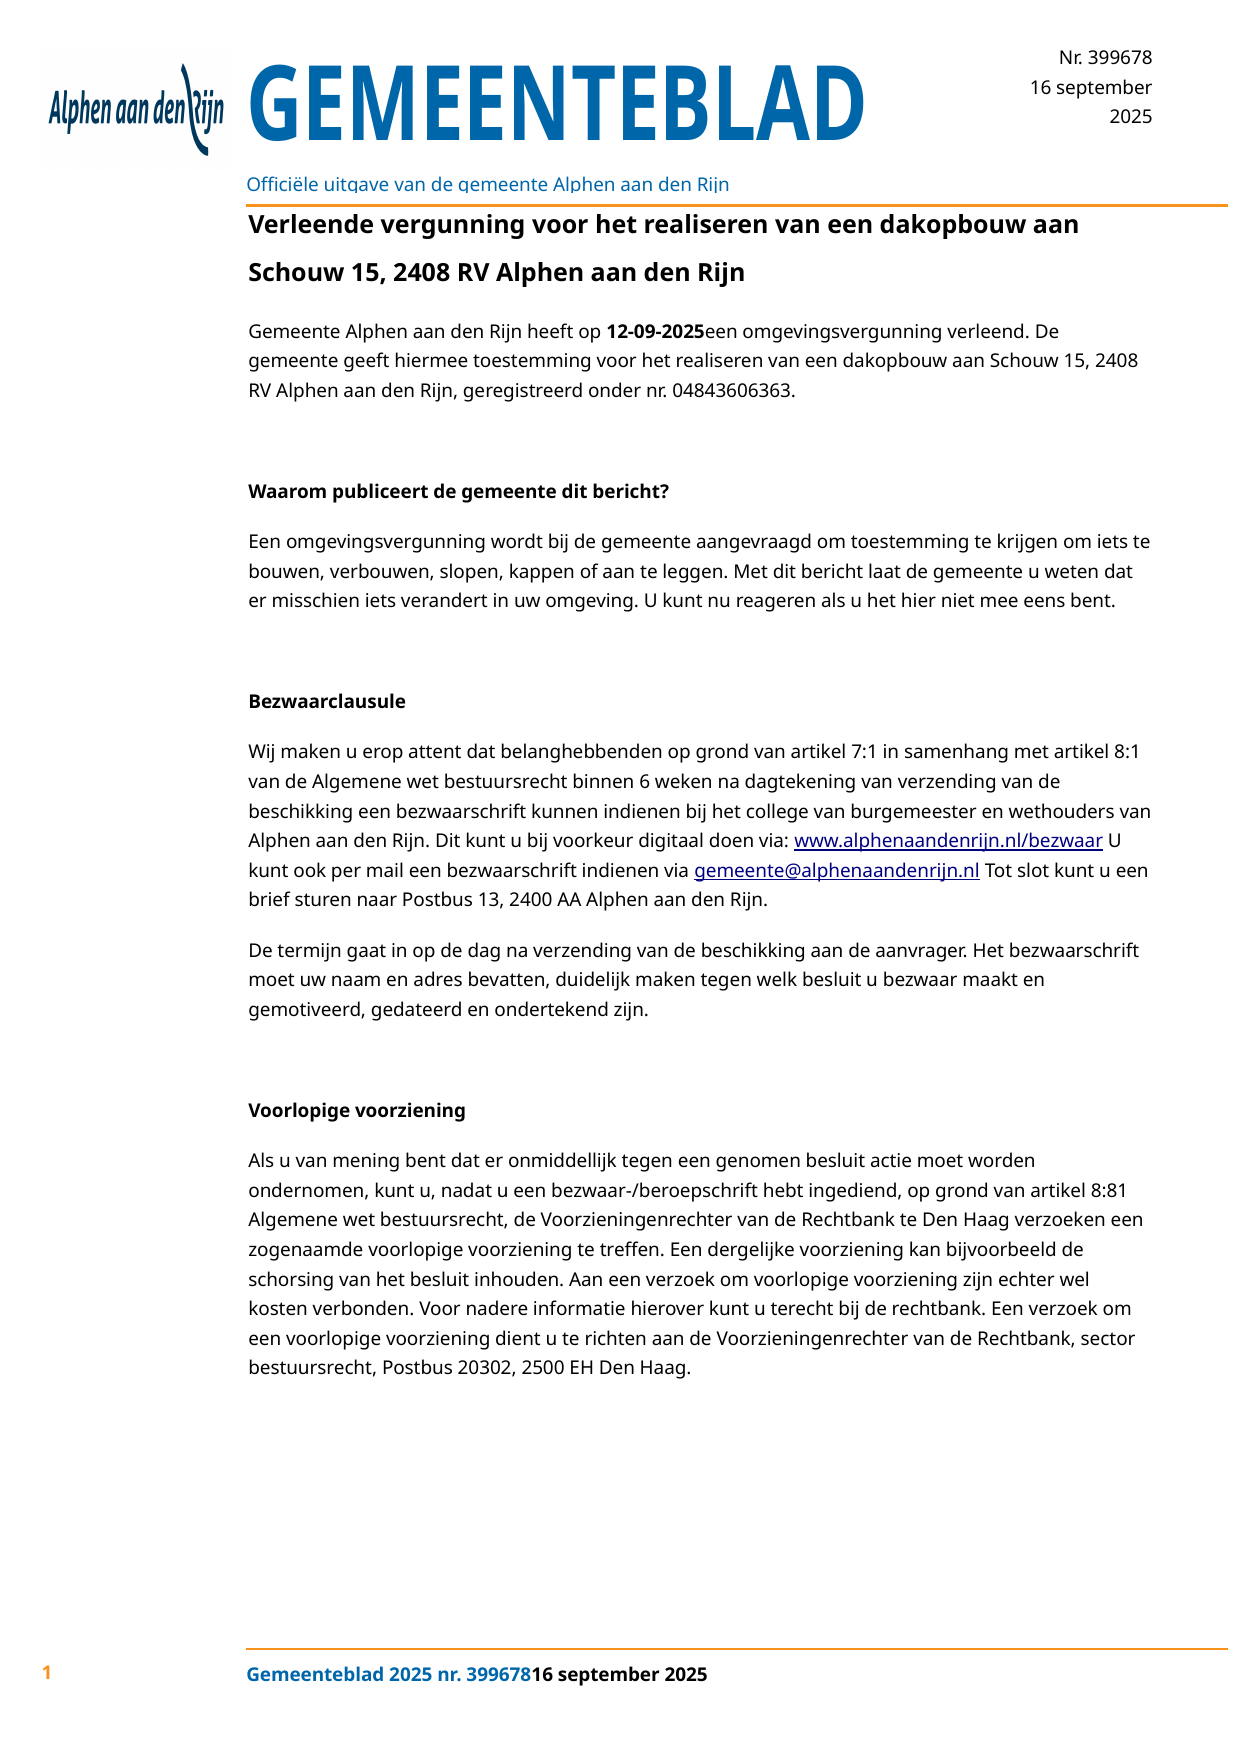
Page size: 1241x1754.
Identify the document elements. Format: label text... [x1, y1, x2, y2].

text Wij maken u erop attent dat belanghebbenden op grond van artikel 7:1 in samenhang met artikel 8:1 van de Algemene wet bestuursrecht binnen 6 weken na dagtekening van verzending van de beschikking een bezwaarschrift kunnen indienen bij het college van burgemeester en wethouders van Alphen aan den Rijn. Dit kunt u bij voorkeur digitaal doen via: www.alphenaandenrijn.nl/bezwaar U kunt ook per mail een bezwaarschrift indienen via gemeente@alphenaandenrijn.nl Tot slot kunt u een brief sturen naar Postbus 13, 2400 AA Alphen aan den Rijn. [248, 739, 1152, 912]
text De termijn gaat in op de dag na verzending van de beschikking aan de aanvrager. Het bezwaarschrift moet uw naam en adres bevatten, duidelijk maken tegen welk besluit u bezwaar maakt en gemotiveerd, gedateerd en ondertekend zijn. [248, 937, 1152, 1022]
text Voorlopige voorziening [248, 1097, 1152, 1123]
text Waarom publiceert de gemeente dit bericht? [248, 478, 1152, 504]
text Verleende vergunning voor het realiseren van een dakopbouw aan Schouw 15, 2408 RV Alphen aan den Rijn [248, 207, 1152, 288]
text Gemeente Alphen aan den Rijn heeft op 12-09-2025een omgevingsvergunning verleend. De gemeente geeft hiermee toestemming voor het realiseren van een dakopbouw aan Schouw 15, 2408 RV Alphen aan den Rijn, geregistreerd onder nr. 04843606363. [248, 318, 1152, 403]
picture [41, 47, 231, 172]
text Als u van mening bent dat er onmiddellijk tegen een genomen besluit actie moet worden ondernomen, kunt u, nadat u een bezwaar-/beroepschrift hebt ingediend, op grond van artikel 8:81 Algemene wet bestuursrecht, de Voorzieningenrechter van de Rechtbank te Den Haag verzoeken een zogenaamde voorlopige voorziening te treffen. Een dergelijke voorziening kan bijvoorbeeld de schorsing van het besluit inhouden. Aan een verzoek om voorlopige voorziening zijn echter wel kosten verbonden. Voor nadere informatie hierover kunt u terecht bij de rechtbank. Een verzoek om een voorlopige voorziening dient u te richten aan de Voorzieningenrechter van de Rechtbank, sector bestuursrecht, Postbus 20302, 2500 EH Den Haag. [248, 1147, 1152, 1380]
text Bezwaarclausule [248, 688, 1152, 714]
text Een omgevingsvergunning wordt bij de gemeente aangevraagd om toestemming te krijgen om iets te bouwen, verbouwen, slopen, kappen of aan te leggen. Met dit bericht laat de gemeente u weten dat er misschien iets verandert in uw omgeving. U kunt nu reageren als u het hier niet mee eens bent. [248, 528, 1152, 613]
